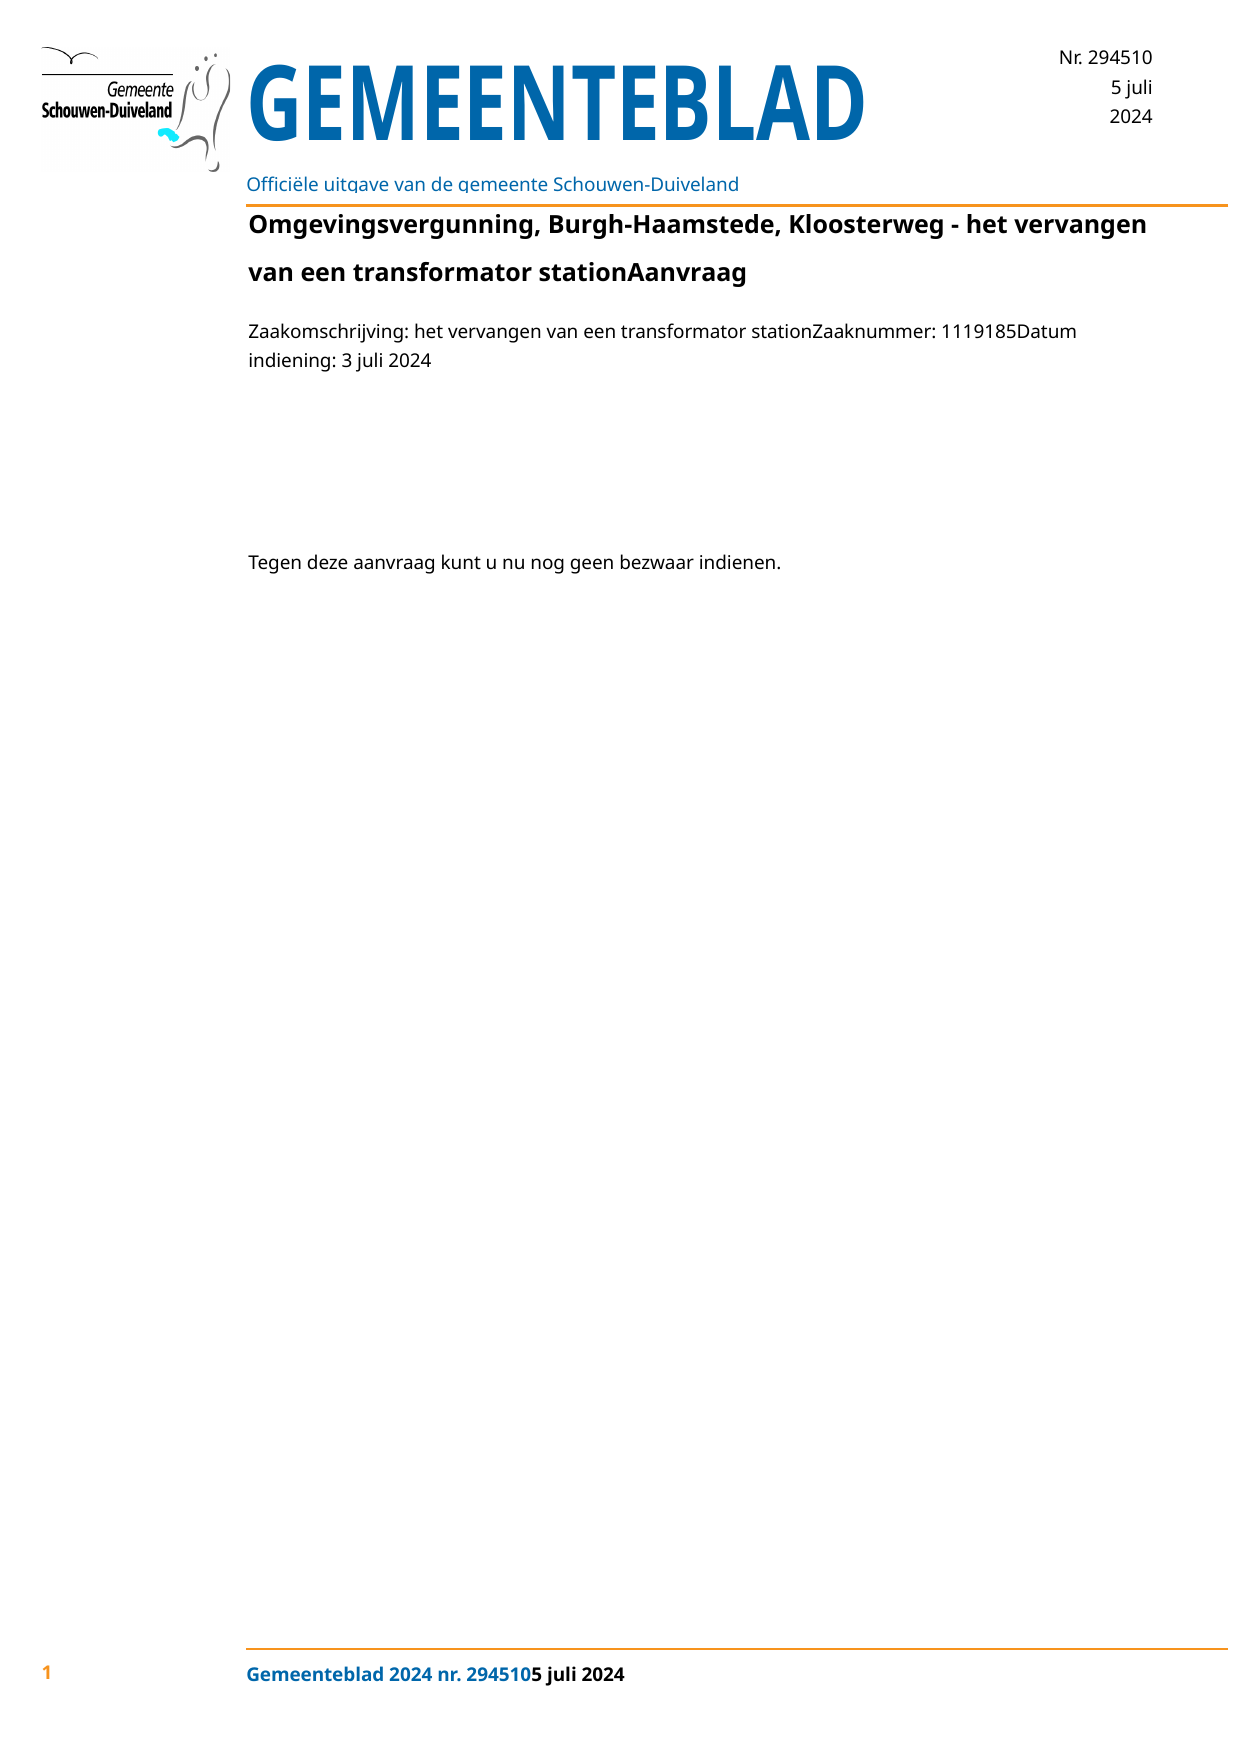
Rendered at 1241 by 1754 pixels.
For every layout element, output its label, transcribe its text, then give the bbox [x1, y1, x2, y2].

text Omgevingsvergunning, Burgh-Haamstede, Kloosterweg - het vervangen van een transformator stationAanvraag [248, 207, 1152, 288]
picture [41, 47, 231, 172]
text Zaakomschrijving: het vervangen van een transformator stationZaaknummer: 1119185Datum indiening: 3 juli 2024 [248, 318, 1152, 373]
text Tegen deze aanvraag kunt u nu nog geen bezwaar indienen. [248, 549, 1152, 575]
